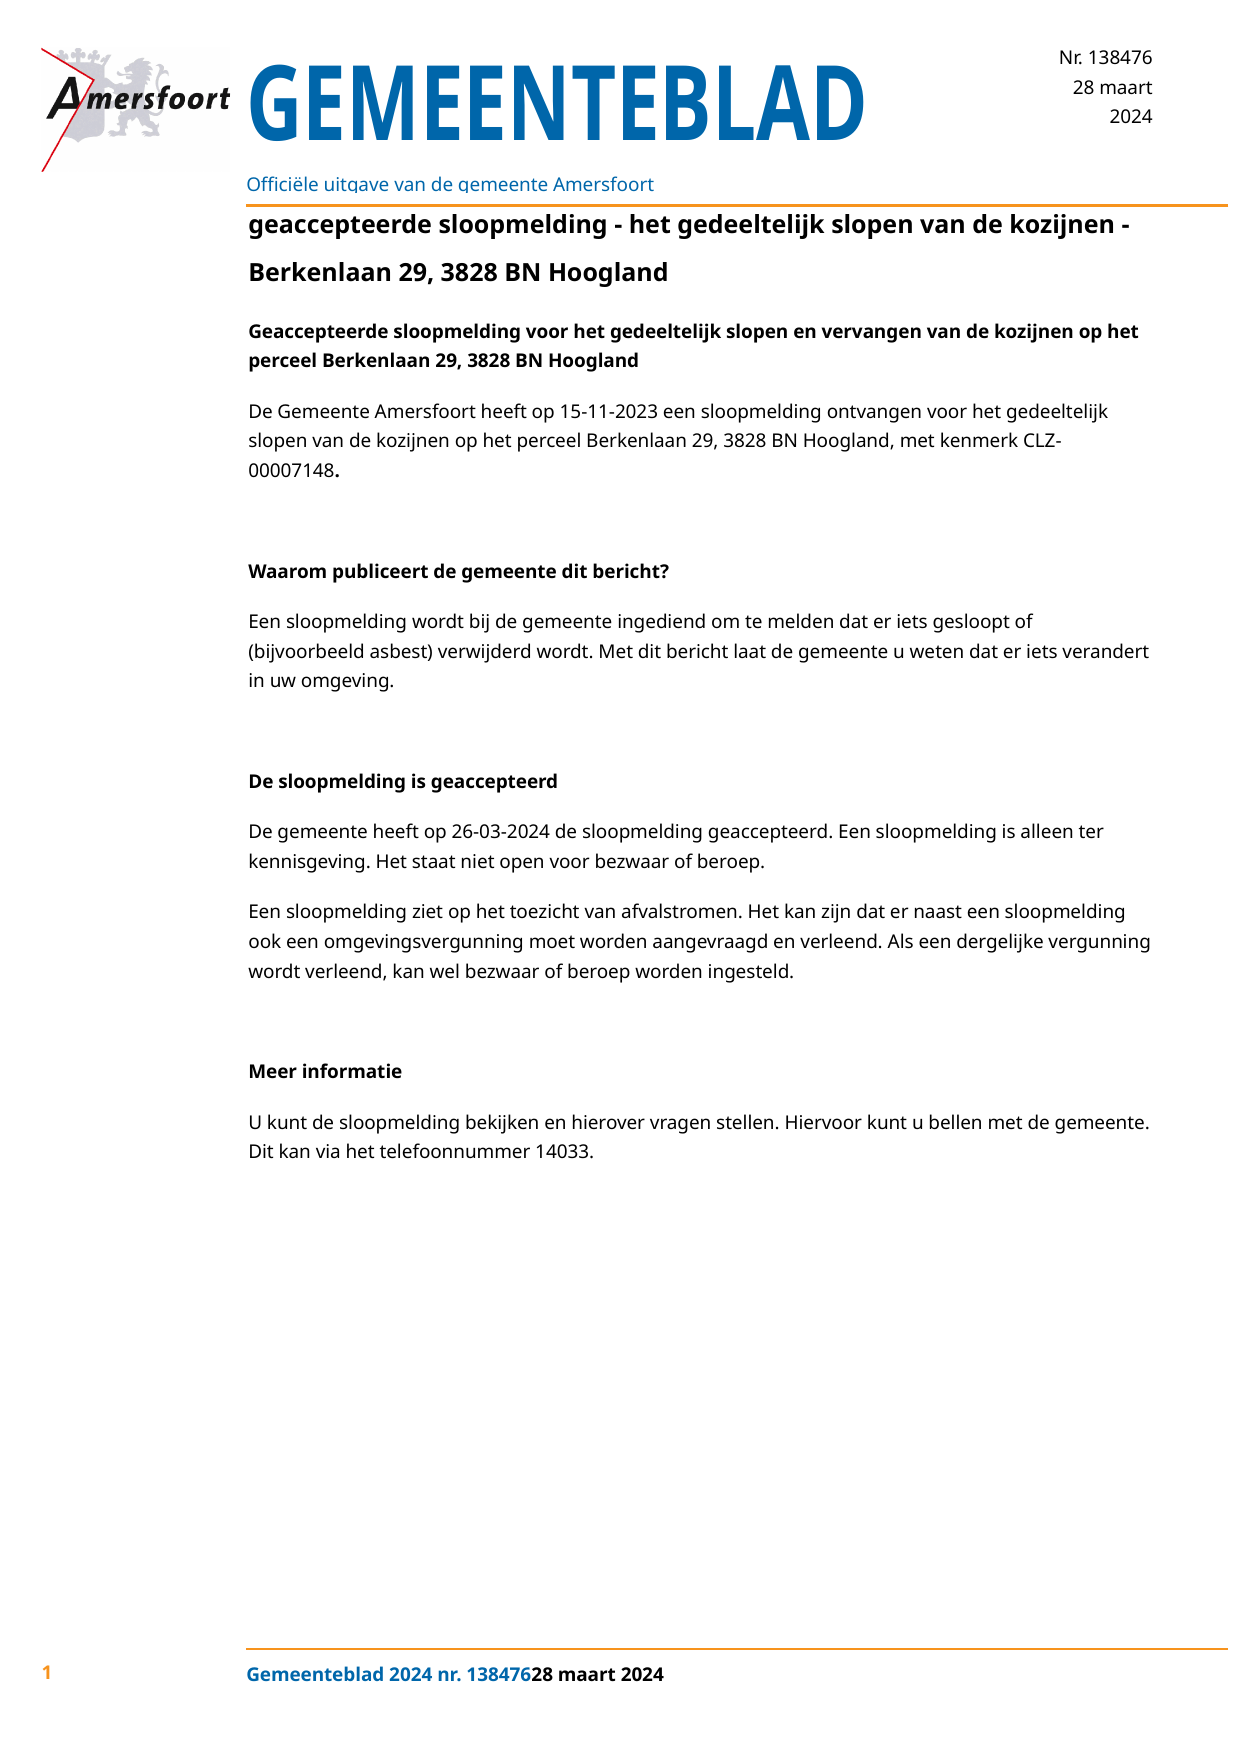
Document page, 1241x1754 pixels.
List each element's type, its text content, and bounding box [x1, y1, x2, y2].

text De Gemeente Amersfoort heeft op 15-11-2023 een sloopmelding ontvangen voor het gedeeltelijk slopen van de kozijnen op het perceel Berkenlaan 29, 3828 BN Hoogland, met kenmerk CLZ-00007148. [248, 398, 1152, 483]
text De sloopmelding is geaccepteerd [248, 768, 1152, 794]
text U kunt de sloopmelding bekijken en hierover vragen stellen. Hiervoor kunt u bellen met de gemeente. Dit kan via het telefoonnummer 14033. [248, 1109, 1152, 1164]
text De gemeente heeft op 26-03-2024 de sloopmelding geaccepteerd. Een sloopmelding is alleen ter kennisgeving. Het staat niet open voor bezwaar of beroep. [248, 819, 1152, 874]
text Een sloopmelding wordt bij de gemeente ingediend om te melden dat er iets gesloopt of (bijvoorbeeld asbest) verwijderd wordt. Met dit bericht laat de gemeente u weten dat er iets verandert in uw omgeving. [248, 608, 1152, 693]
text Waarom publiceert de gemeente dit bericht? [248, 558, 1152, 584]
text geaccepteerde sloopmelding - het gedeeltelijk slopen van de kozijnen - Berkenlaan 29, 3828 BN Hoogland [248, 207, 1152, 288]
text Geaccepteerde sloopmelding voor het gedeeltelijk slopen en vervangen van de kozijnen op het perceel Berkenlaan 29, 3828 BN Hoogland [248, 318, 1152, 373]
picture [41, 47, 231, 172]
text Een sloopmelding ziet op het toezicht van afvalstromen. Het kan zijn dat er naast een sloopmelding ook een omgevingsvergunning moet worden aangevraagd en verleend. Als een dergelijke vergunning wordt verleend, kan wel bezwaar of beroep worden ingesteld. [248, 899, 1152, 984]
text Meer informatie [248, 1059, 1152, 1084]
